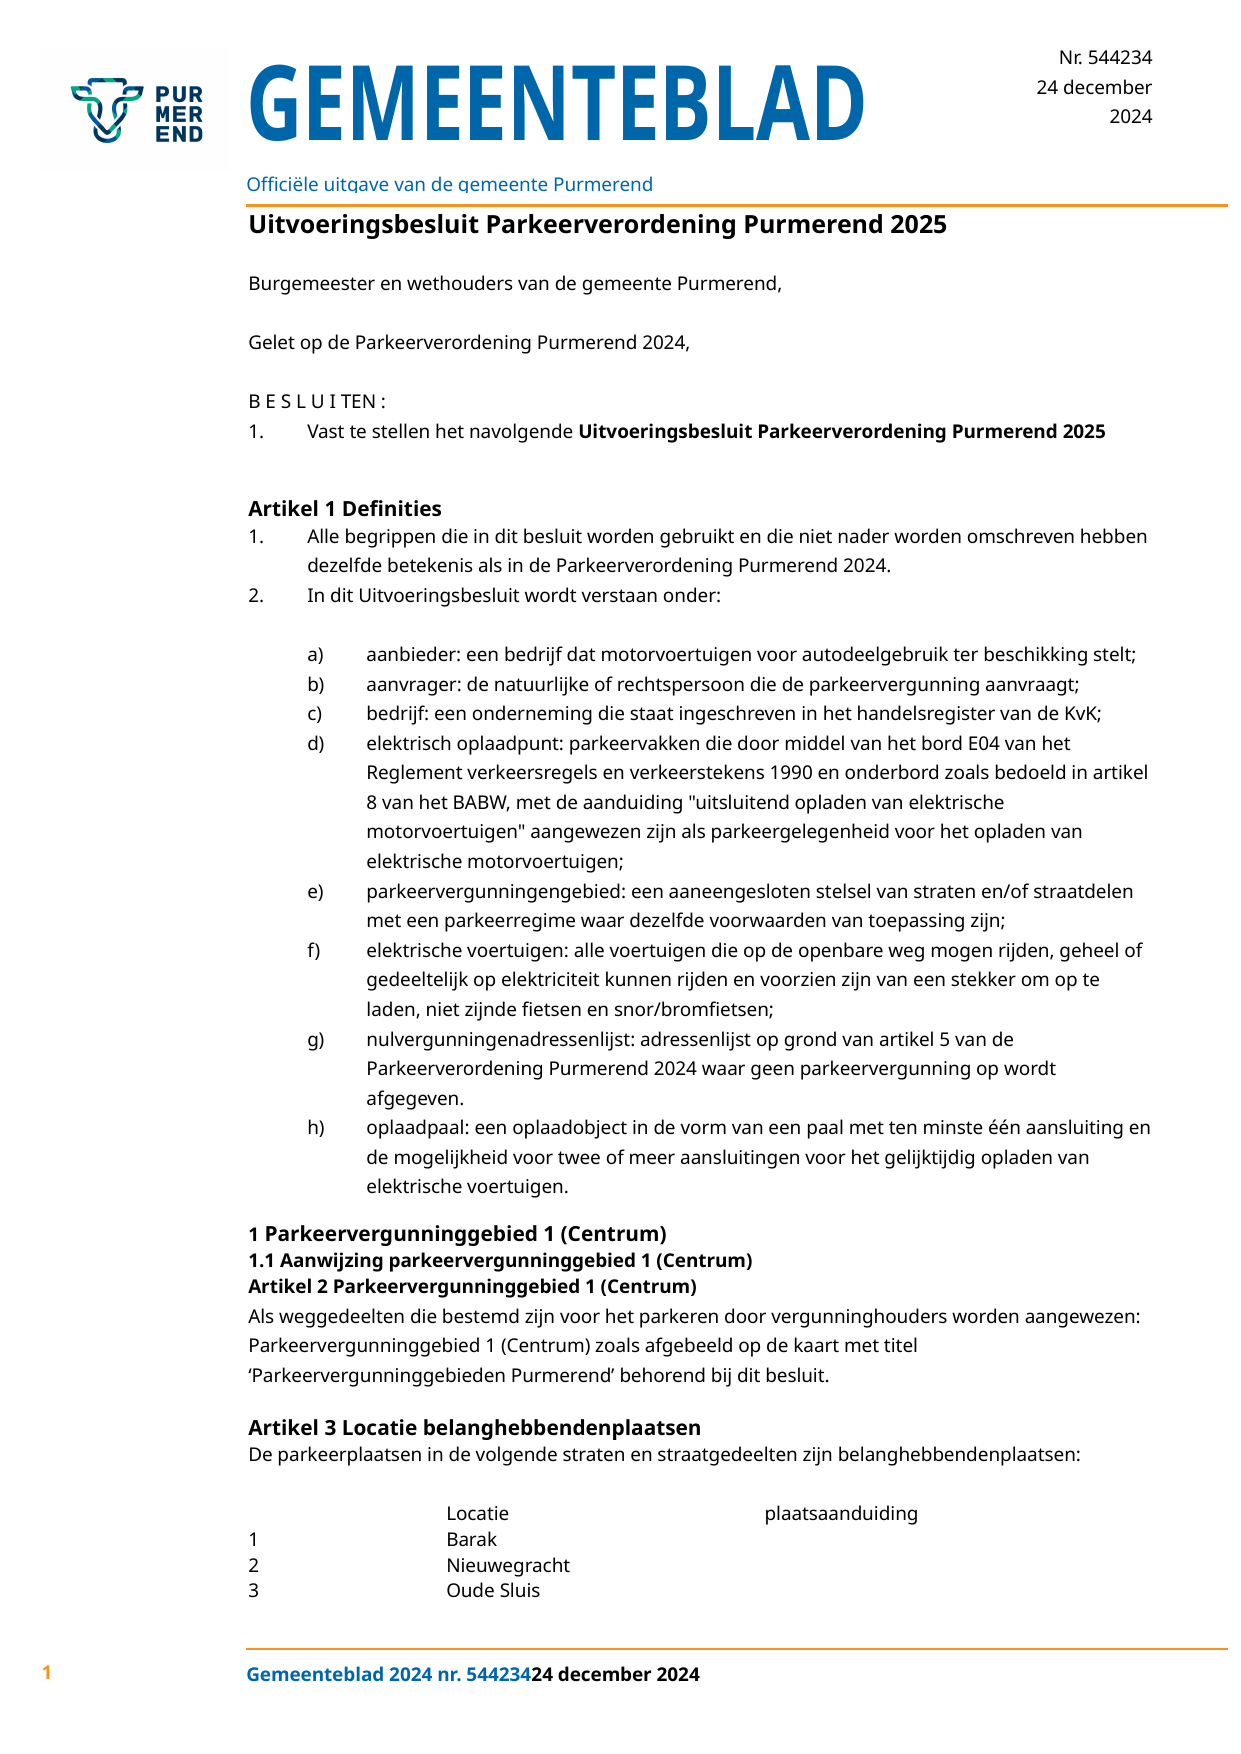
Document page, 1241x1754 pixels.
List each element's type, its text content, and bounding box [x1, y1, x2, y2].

text De parkeerplaatsen in de volgende straten en straatgedeelten zijn belanghebbendenplaatsen: [248, 1441, 1152, 1467]
text Burgemeester en wethouders van de gemeente Purmerend, [248, 270, 1152, 296]
table_cell 3 [248, 1578, 446, 1603]
table_cell [764, 1552, 1152, 1577]
text Als weggedeelten die bestemd zijn voor het parkeren door vergunninghouders worden aangewezen: Parkeervergunninggebied 1 (Centrum) zoals afgebeeld op de kaart met titel ‘Parkeervergunninggebieden Purmerend’ behorend bij dit besluit. [248, 1303, 1152, 1388]
text Gelet op de Parkeerverordening Purmerend 2024, [248, 329, 1152, 355]
text 1 Parkeervergunninggebied 1 (Centrum) [248, 1219, 1152, 1248]
table_cell 1 [248, 1526, 446, 1552]
text Artikel 2 Parkeervergunninggebied 1 (Centrum) [248, 1273, 1152, 1299]
text Uitvoeringsbesluit Parkeerverordening Purmerend 2025 [248, 207, 1152, 241]
table_cell 2 [248, 1552, 446, 1577]
list elektrisch oplaadpunt: parkeervakken die door middel van het bord E04 van het Reglement verkeersregels en verkeerstekens 1990 en onderbord zoals bedoeld in artikel 8 van het BABW, met de aanduiding "uitsluitend opladen van elektrische motorvoertuigen" aangewezen zijn als parkeergelegenheid voor het opladen van elektrische motorvoertuigen; [307, 730, 1152, 874]
table_cell Barak [446, 1526, 764, 1552]
table_cell Nieuwegracht [446, 1552, 764, 1577]
picture [41, 47, 231, 172]
text 1.1 Aanwijzing parkeervergunninggebied 1 (Centrum) [248, 1248, 1152, 1273]
list Vast te stellen het navolgende Uitvoeringsbesluit Parkeerverordening Purmerend 2025 [248, 418, 1152, 444]
list elektrische voertuigen: alle voertuigen die op de openbare weg mogen rijden, geheel of gedeeltelijk op elektriciteit kunnen rijden en voorzien zijn van een stekker om op te laden, niet zijnde fietsen en snor/bromfietsen; [307, 937, 1152, 1022]
table_cell [764, 1578, 1152, 1603]
list Alle begrippen die in dit besluit worden gebruikt en die niet nader worden omschreven hebben dezelfde betekenis als in de Parkeerverordening Purmerend 2024. [248, 523, 1152, 578]
list parkeervergunningengebied: een aaneengesloten stelsel van straten en/of straatdelen met een parkeerregime waar dezelfde voorwaarden van toepassing zijn; [307, 878, 1152, 933]
text Artikel 3 Locatie belanghebbendenplaatsen [248, 1413, 1152, 1441]
table_cell Oude Sluis [446, 1578, 764, 1603]
table_header plaatsaanduiding [764, 1500, 1152, 1526]
table_cell [764, 1526, 1152, 1552]
list bedrijf: een onderneming die staat ingeschreven in het handelsregister van de KvK; [307, 700, 1152, 726]
list nulvergunningenadressenlijst: adressenlijst op grond van artikel 5 van de Parkeerverordening Purmerend 2024 waar geen parkeervergunning op wordt afgegeven. [307, 1026, 1152, 1111]
text Artikel 1 Definities [248, 494, 1152, 523]
table_header Locatie [446, 1500, 764, 1526]
list oplaadpaal: een oplaadobject in de vorm van een paal met ten minste één aansluiting en de mogelijkheid voor twee of meer aansluitingen voor het gelijktijdig opladen van elektrische voertuigen. [307, 1114, 1152, 1199]
list aanvrager: de natuurlijke of rechtspersoon die de parkeervergunning aanvraagt; [307, 671, 1152, 696]
text B E S L U I TEN : [248, 389, 1152, 414]
list In dit Uitvoeringsbesluit wordt verstaan onder: [248, 582, 1152, 608]
list aanbieder: een bedrijf dat motorvoertuigen voor autodeelgebruik ter beschikking stelt; [307, 641, 1152, 667]
table_header [248, 1500, 446, 1526]
